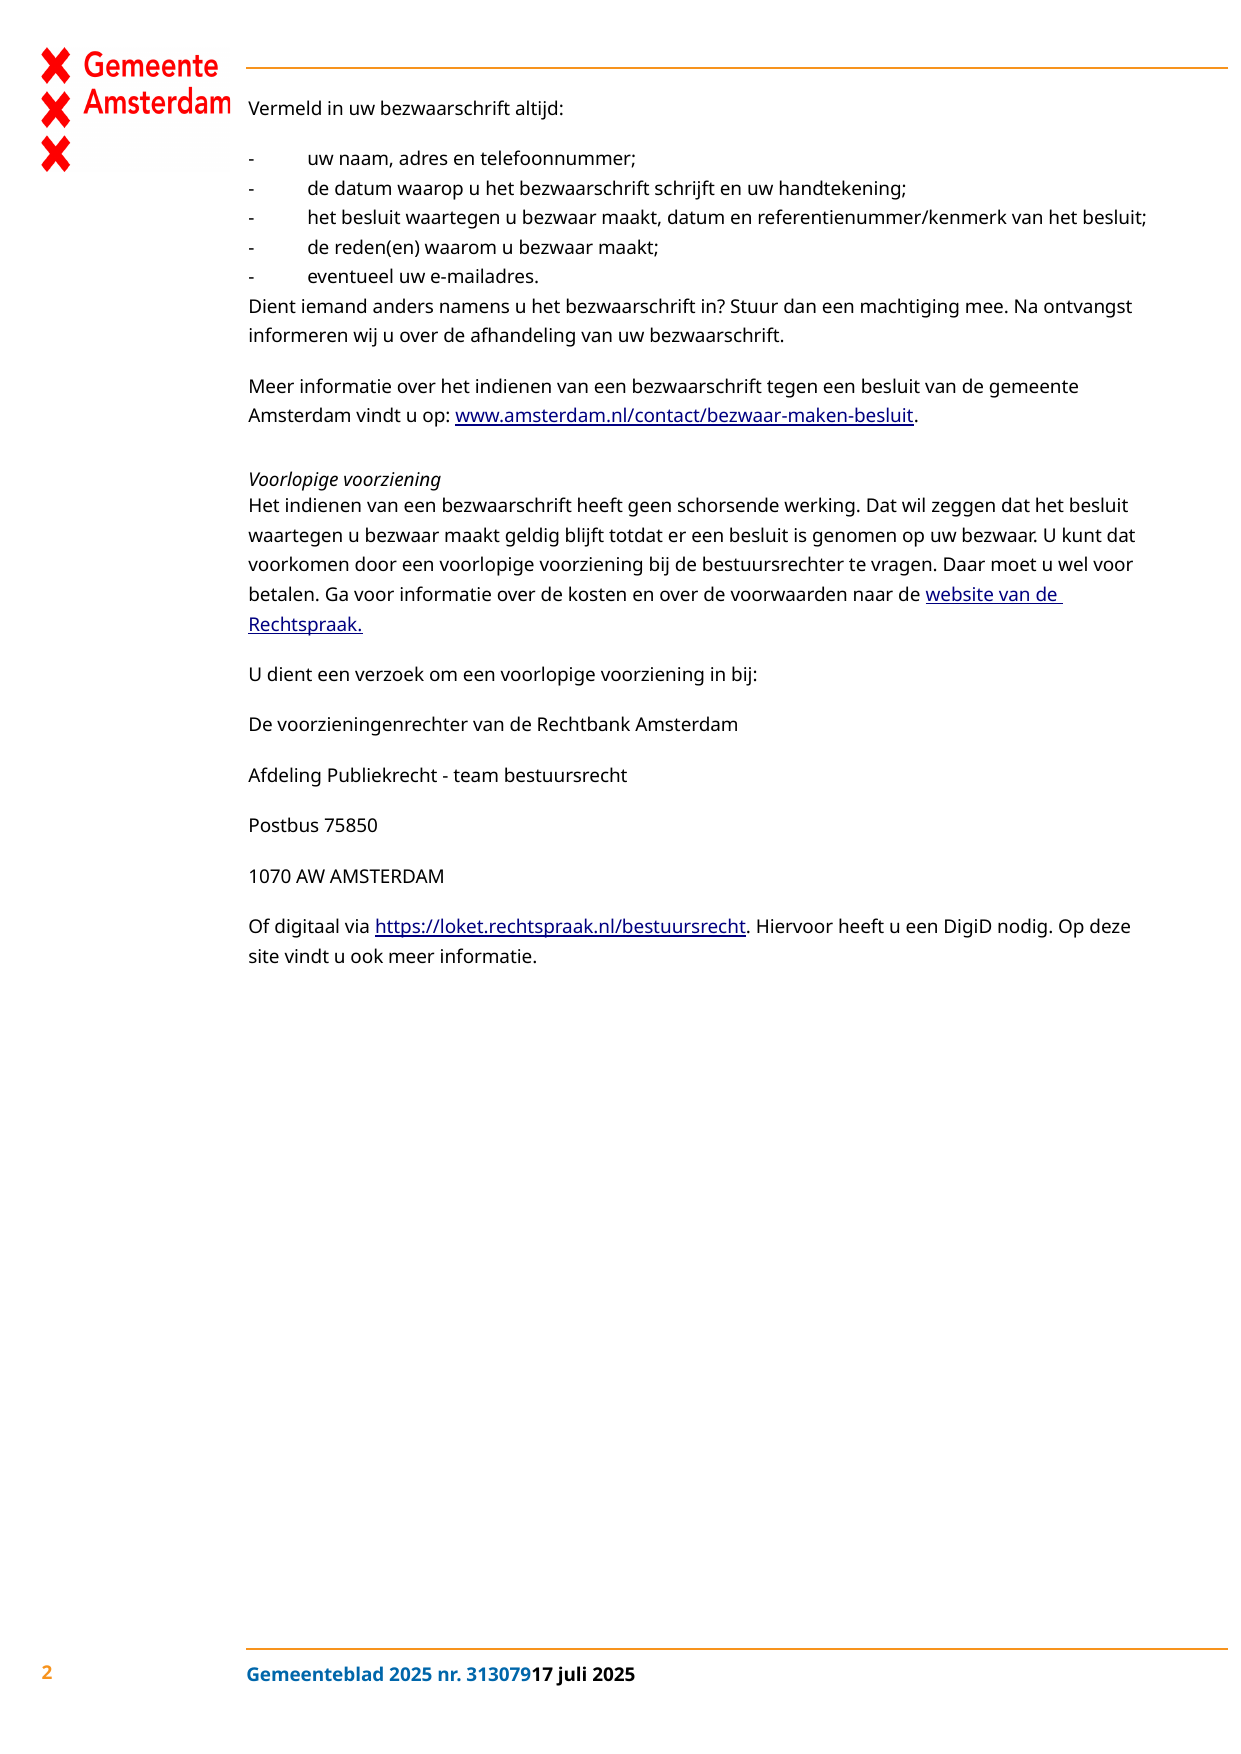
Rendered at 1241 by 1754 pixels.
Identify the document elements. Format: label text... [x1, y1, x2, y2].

list uw naam, adres en telefoonnummer; [248, 145, 1152, 171]
list de datum waarop u het bezwaarschrift schrijft en uw handtekening; [248, 175, 1152, 201]
list de reden(en) waarom u bezwaar maakt; [248, 234, 1152, 260]
text 1070 AW AMSTERDAM [248, 863, 1152, 888]
text U dient een verzoek om een voorlopige voorziening in bij: [248, 661, 1152, 687]
text Dient iemand anders namens u het bezwaarschrift in? Stuur dan een machtiging mee. Na ontvangst informeren wij u over de afhandeling van uw bezwaarschrift. [248, 293, 1152, 348]
text Postbus 75850 [248, 812, 1152, 838]
list eventueel uw e-mailadres. [248, 263, 1152, 289]
list het besluit waartegen u bezwaar maakt, datum en referentienummer/kenmerk van het besluit; [248, 204, 1152, 230]
picture [41, 47, 231, 172]
text Vermeld in uw bezwaarschrift altijd: [248, 95, 1152, 121]
text Meer informatie over het indienen van een bezwaarschrift tegen een besluit van de gemeente Amsterdam vindt u op: www.amsterdam.nl/contact/bezwaar-maken-besluit. [248, 373, 1152, 428]
text De voorzieningenrechter van de Rechtbank Amsterdam [248, 712, 1152, 737]
text Het indienen van een bezwaarschrift heeft geen schorsende werking. Dat wil zeggen dat het besluit waartegen u bezwaar maakt geldig blijft totdat er een besluit is genomen op uw bezwaar. U kunt dat voorkomen door een voorlopige voorziening bij de bestuursrechter te vragen. Daar moet u wel voor betalen. Ga voor informatie over de kosten en over de voorwaarden naar de website van de Rechtspraak. [248, 492, 1152, 636]
text Voorlopige voorziening [248, 467, 1152, 492]
text Of digitaal via https://loket.rechtspraak.nl/bestuursrecht. Hiervoor heeft u een DigiD nodig. Op deze site vindt u ook meer informatie. [248, 913, 1152, 968]
text Afdeling Publiekrecht - team bestuursrecht [248, 762, 1152, 788]
